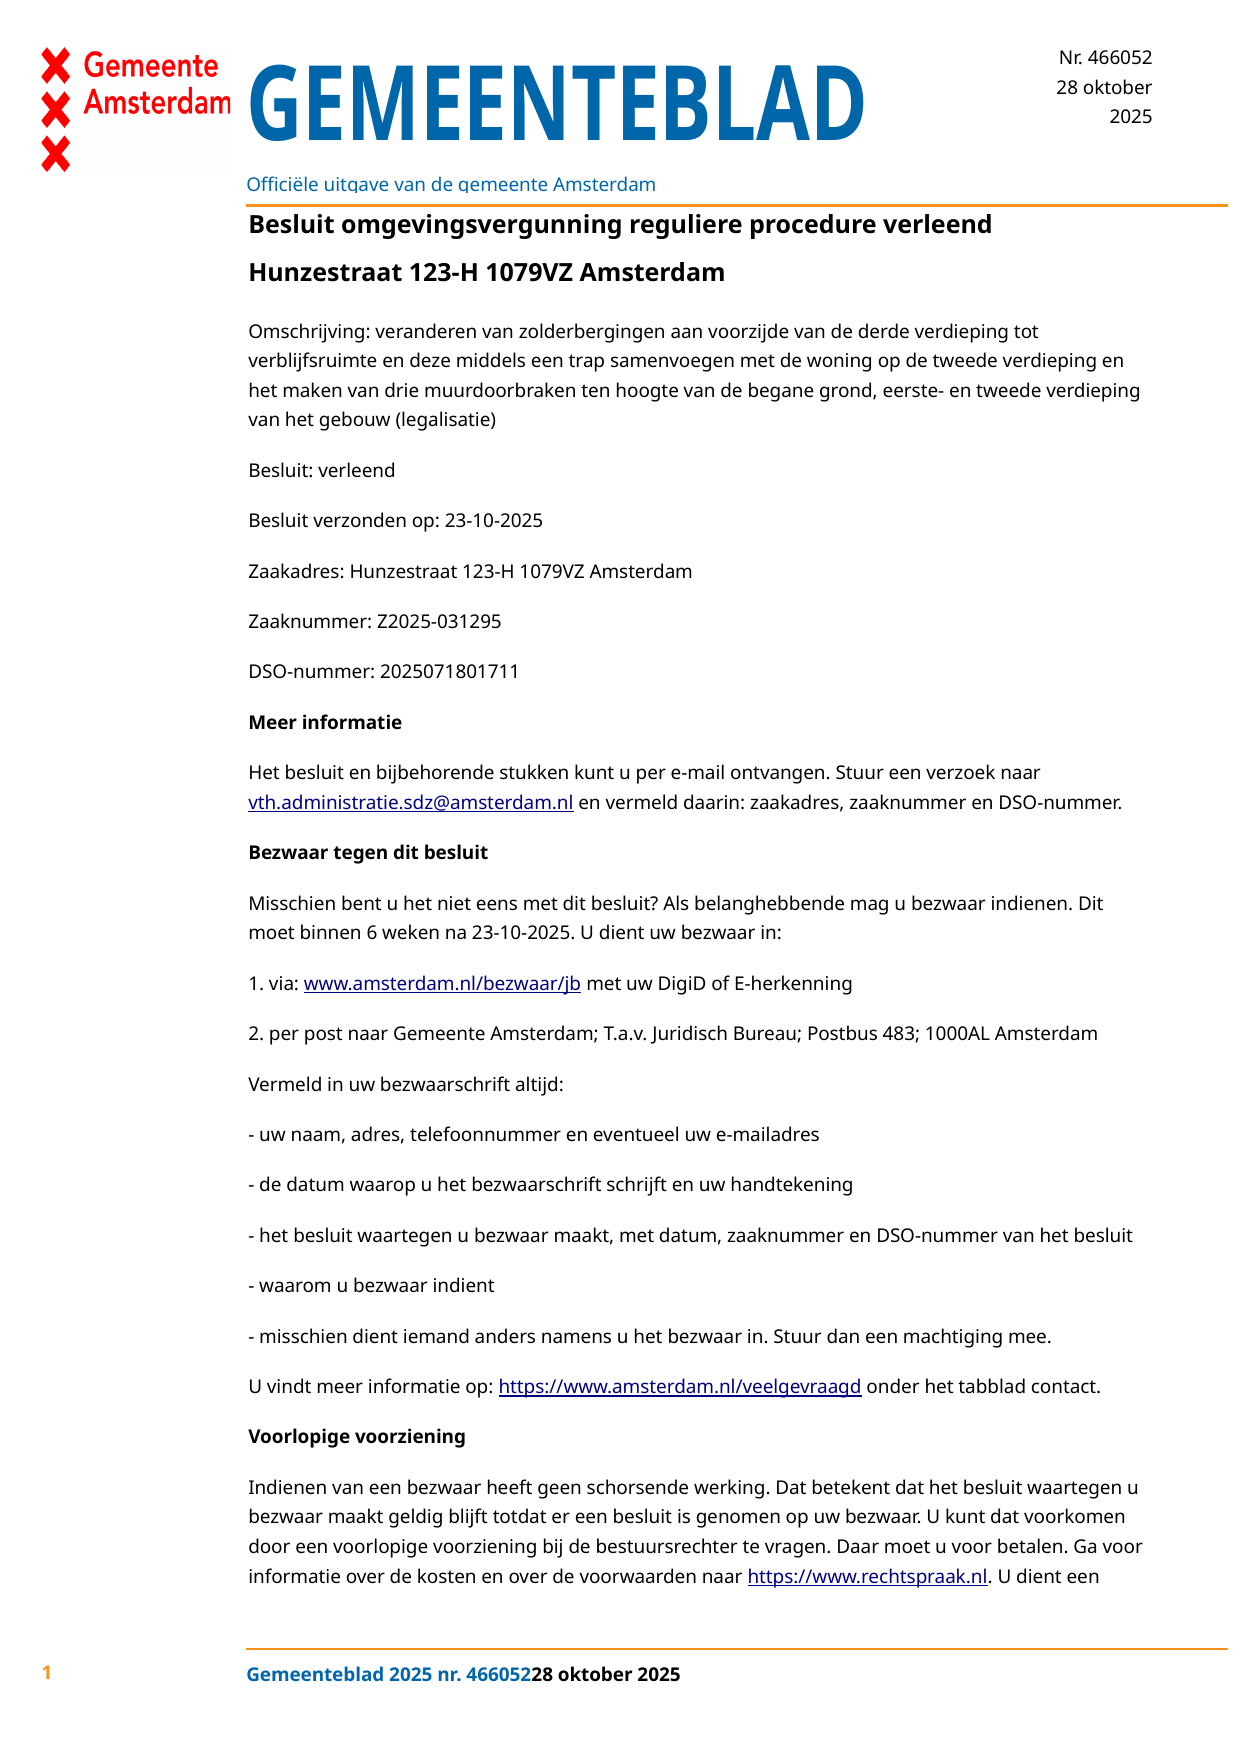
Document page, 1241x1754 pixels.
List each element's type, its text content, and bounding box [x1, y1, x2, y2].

text DSO-nummer: 2025071801711 [248, 659, 1152, 684]
text - de datum waarop u het bezwaarschrift schrijft en uw handtekening [248, 1172, 1152, 1197]
text 1. via: www.amsterdam.nl/bezwaar/jb met uw DigiD of E-herkenning [248, 970, 1152, 996]
text Omschrijving: veranderen van zolderbergingen aan voorzijde van de derde verdieping tot verblijfsruimte en deze middels een trap samenvoegen met de woning op de tweede verdieping en het maken van drie muurdoorbraken ten hoogte van de begane grond, eerste- en tweede verdieping van het gebouw (legalisatie) [248, 318, 1152, 432]
text - het besluit waartegen u bezwaar maakt, met datum, zaaknummer en DSO-nummer van het besluit [248, 1222, 1152, 1248]
text Meer informatie [248, 709, 1152, 735]
text Misschien bent u het niet eens met dit besluit? Als belanghebbende mag u bezwaar indienen. Dit moet binnen 6 weken na 23-10-2025. U dient uw bezwaar in: [248, 890, 1152, 945]
text Besluit omgevingsvergunning reguliere procedure verleend Hunzestraat 123-H 1079VZ Amsterdam [248, 207, 1152, 288]
text Besluit verzonden op: 23-10-2025 [248, 507, 1152, 533]
text Het besluit en bijbehorende stukken kunt u per e-mail ontvangen. Stuur een verzoek naar vth.administratie.sdz@amsterdam.nl en vermeld daarin: zaakadres, zaaknummer en DSO-nummer. [248, 759, 1152, 815]
text Zaakadres: Hunzestraat 123-H 1079VZ Amsterdam [248, 558, 1152, 584]
text Vermeld in uw bezwaarschrift altijd: [248, 1071, 1152, 1097]
text Zaaknummer: Z2025-031295 [248, 608, 1152, 634]
text 2. per post naar Gemeente Amsterdam; T.a.v. Juridisch Bureau; Postbus 483; 1000AL Amsterdam [248, 1020, 1152, 1046]
text - misschien dient iemand anders namens u het bezwaar in. Stuur dan een machtiging mee. [248, 1323, 1152, 1349]
text Indienen van een bezwaar heeft geen schorsende werking. Dat betekent dat het besluit waartegen u bezwaar maakt geldig blijft totdat er een besluit is genomen op uw bezwaar. U kunt dat voorkomen door een voorlopige voorziening bij de bestuursrechter te vragen. Daar moet u voor betalen. Ga voor informatie over de kosten en over de voorwaarden naar https://www.rechtspraak.nl. U dient een [248, 1474, 1152, 1589]
text - uw naam, adres, telefoonnummer en eventueel uw e-mailadres [248, 1121, 1152, 1147]
picture [41, 47, 231, 172]
text Besluit: verleend [248, 457, 1152, 483]
text Bezwaar tegen dit besluit [248, 839, 1152, 865]
text U vindt meer informatie op: https://www.amsterdam.nl/veelgevraagd onder het tabblad contact. [248, 1373, 1152, 1399]
text - waarom u bezwaar indient [248, 1272, 1152, 1298]
text Voorlopige voorziening [248, 1424, 1152, 1449]
